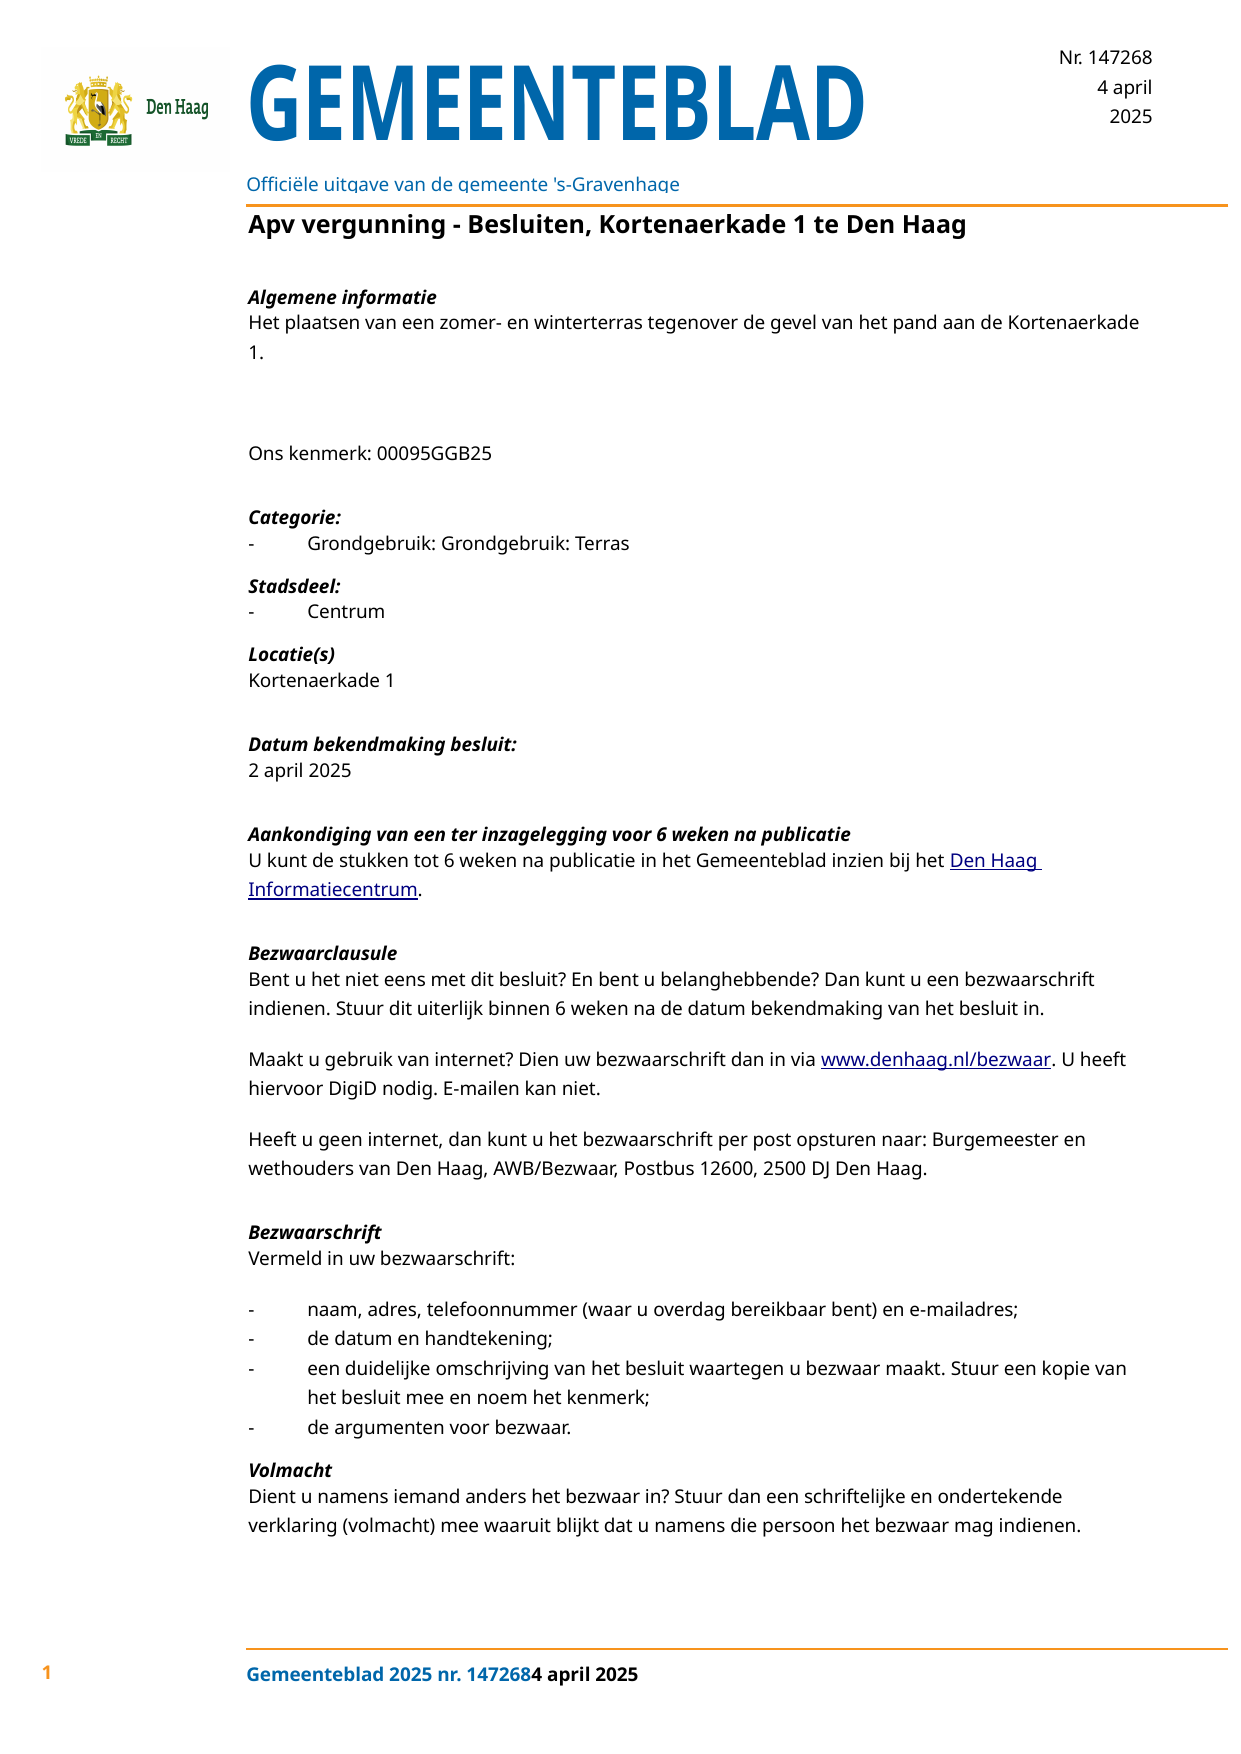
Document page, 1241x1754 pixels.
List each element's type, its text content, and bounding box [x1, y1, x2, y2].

text Heeft u geen internet, dan kunt u het bezwaarschrift per post opsturen naar: Burgemeester en wethouders van Den Haag, AWB/Bezwaar, Postbus 12600, 2500 DJ Den Haag. [248, 1126, 1152, 1181]
text Het plaatsen van een zomer- en winterterras tegenover de gevel van het pand aan de Kortenaerkade 1. [248, 309, 1152, 365]
list de argumenten voor bezwaar. [248, 1414, 1152, 1440]
text Bent u het niet eens met dit besluit? En bent u belanghebbende? Dan kunt u een bezwaarschrift indienen. Stuur dit uiterlijk binnen 6 weken na de datum bekendmaking van het besluit in. [248, 966, 1152, 1021]
list naam, adres, telefoonnummer (waar u overdag bereikbaar bent) en e-mailadres; [248, 1296, 1152, 1321]
list Grondgebruik: Grondgebruik: Terras [248, 530, 1152, 555]
list een duidelijke omschrijving van het besluit waartegen u bezwaar maakt. Stuur een kopie van het besluit mee en noem het kenmerk; [248, 1355, 1152, 1410]
text Stadsdeel: [248, 573, 1152, 598]
text Datum bekendmaking besluit: [248, 731, 1152, 757]
list de datum en handtekening; [248, 1325, 1152, 1351]
list Centrum [248, 598, 1152, 624]
text Bezwaarclausule [248, 940, 1152, 966]
text Aankondiging van een ter inzagelegging voor 6 weken na publicatie [248, 821, 1152, 847]
text Locatie(s) [248, 642, 1152, 667]
text Vermeld in uw bezwaarschrift: [248, 1245, 1152, 1271]
text Volmacht [248, 1457, 1152, 1483]
text Algemene informatie [248, 284, 1152, 309]
text Bezwaarschrift [248, 1219, 1152, 1245]
text Dient u namens iemand anders het bezwaar in? Stuur dan een schriftelijke en ondertekende verklaring (volmacht) mee waaruit blijkt dat u namens die persoon het bezwaar mag indienen. [248, 1483, 1152, 1538]
text Maakt u gebruik van internet? Dien uw bezwaarschrift dan in via www.denhaag.nl/bezwaar. U heeft hiervoor DigiD nodig. E-mailen kan niet. [248, 1046, 1152, 1101]
text U kunt de stukken tot 6 weken na publicatie in het Gemeenteblad inzien bij het Den Haag Informatiecentrum. [248, 847, 1152, 902]
picture [41, 47, 231, 172]
text Ons kenmerk: 00095GGB25 [248, 440, 1152, 466]
text 2 april 2025 [248, 757, 1152, 783]
text Apv vergunning - Besluiten, Kortenaerkade 1 te Den Haag [248, 207, 1152, 241]
text Categorie: [248, 504, 1152, 530]
text Kortenaerkade 1 [248, 667, 1152, 693]
